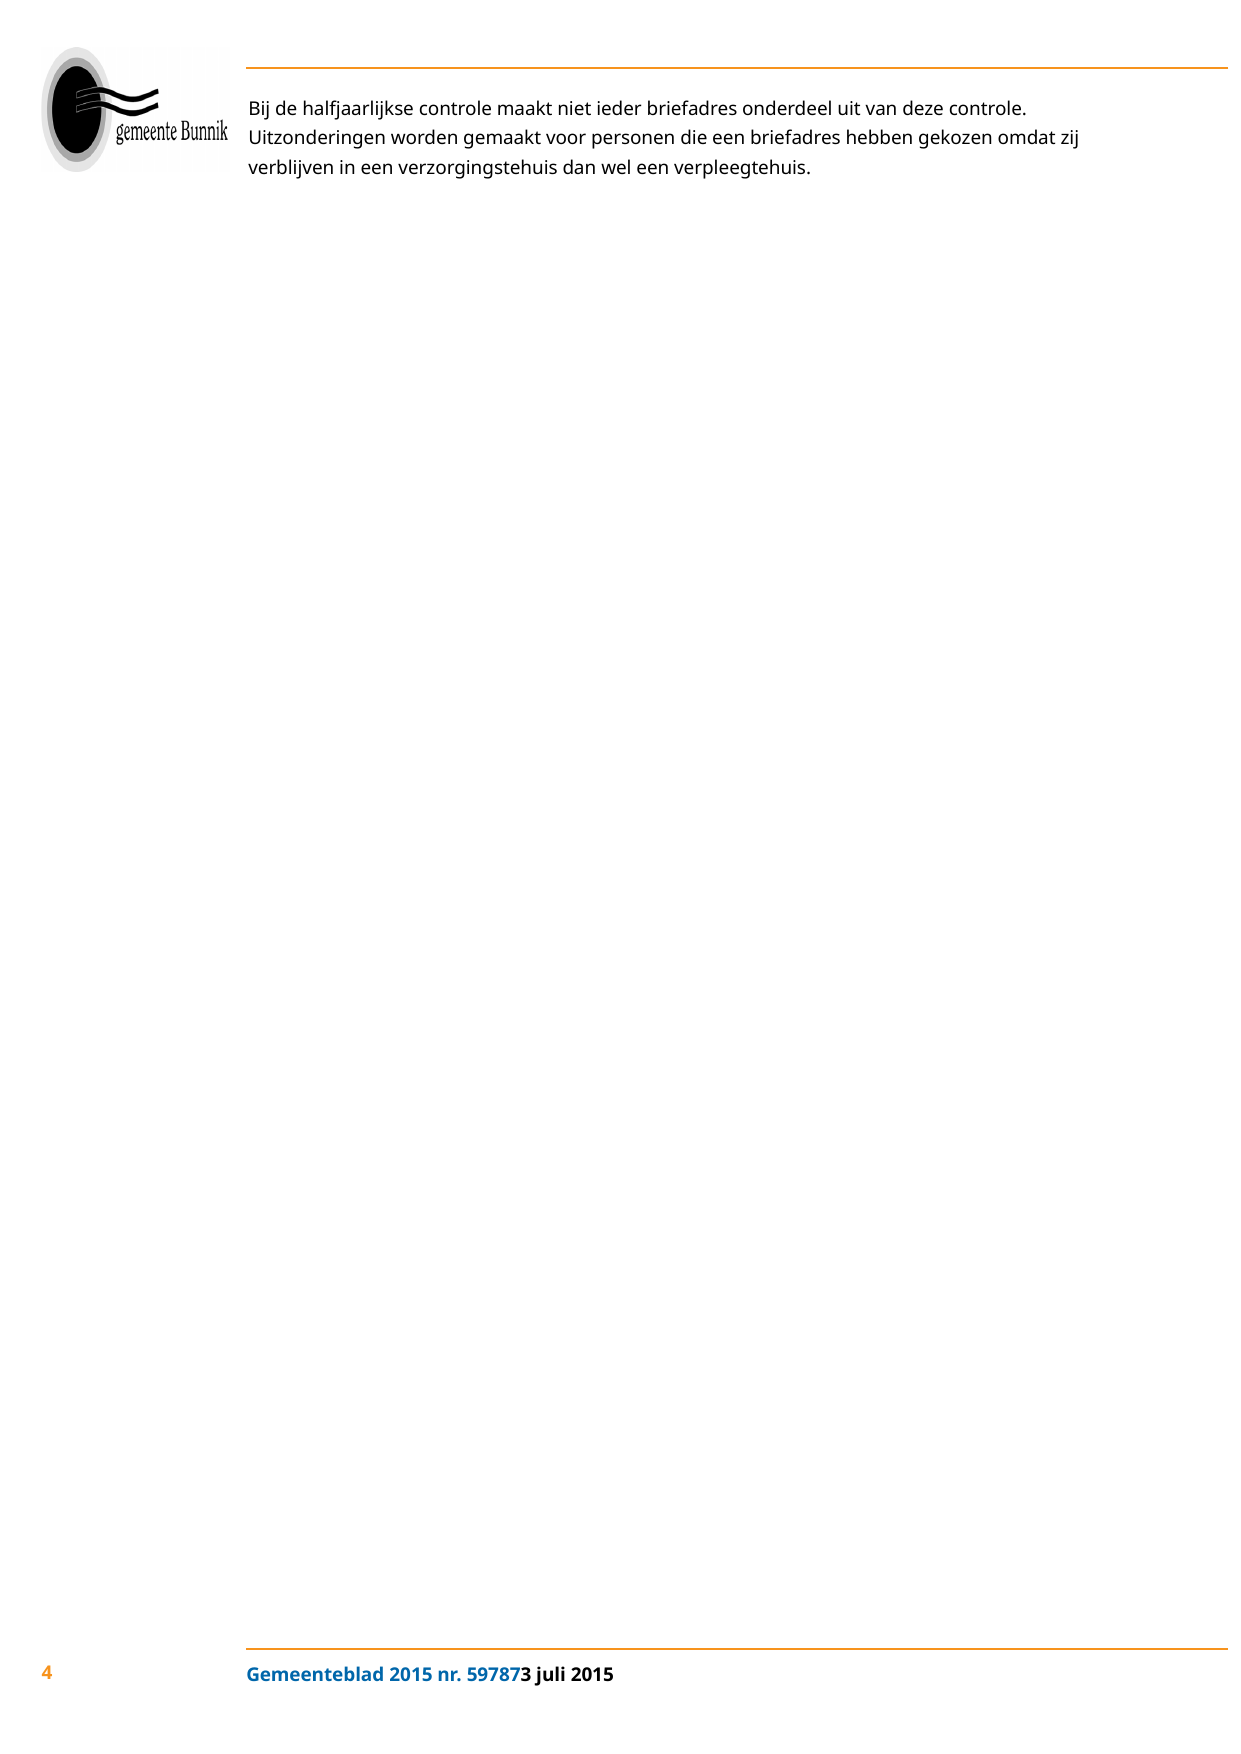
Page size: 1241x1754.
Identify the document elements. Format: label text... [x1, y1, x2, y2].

text Bij de halfjaarlijkse controle maakt niet ieder briefadres onderdeel uit van deze controle. Uitzonderingen worden gemaakt voor personen die een briefadres hebben gekozen omdat zij verblijven in een verzorgingstehuis dan wel een verpleegtehuis. [248, 95, 1152, 180]
picture [41, 47, 231, 172]
